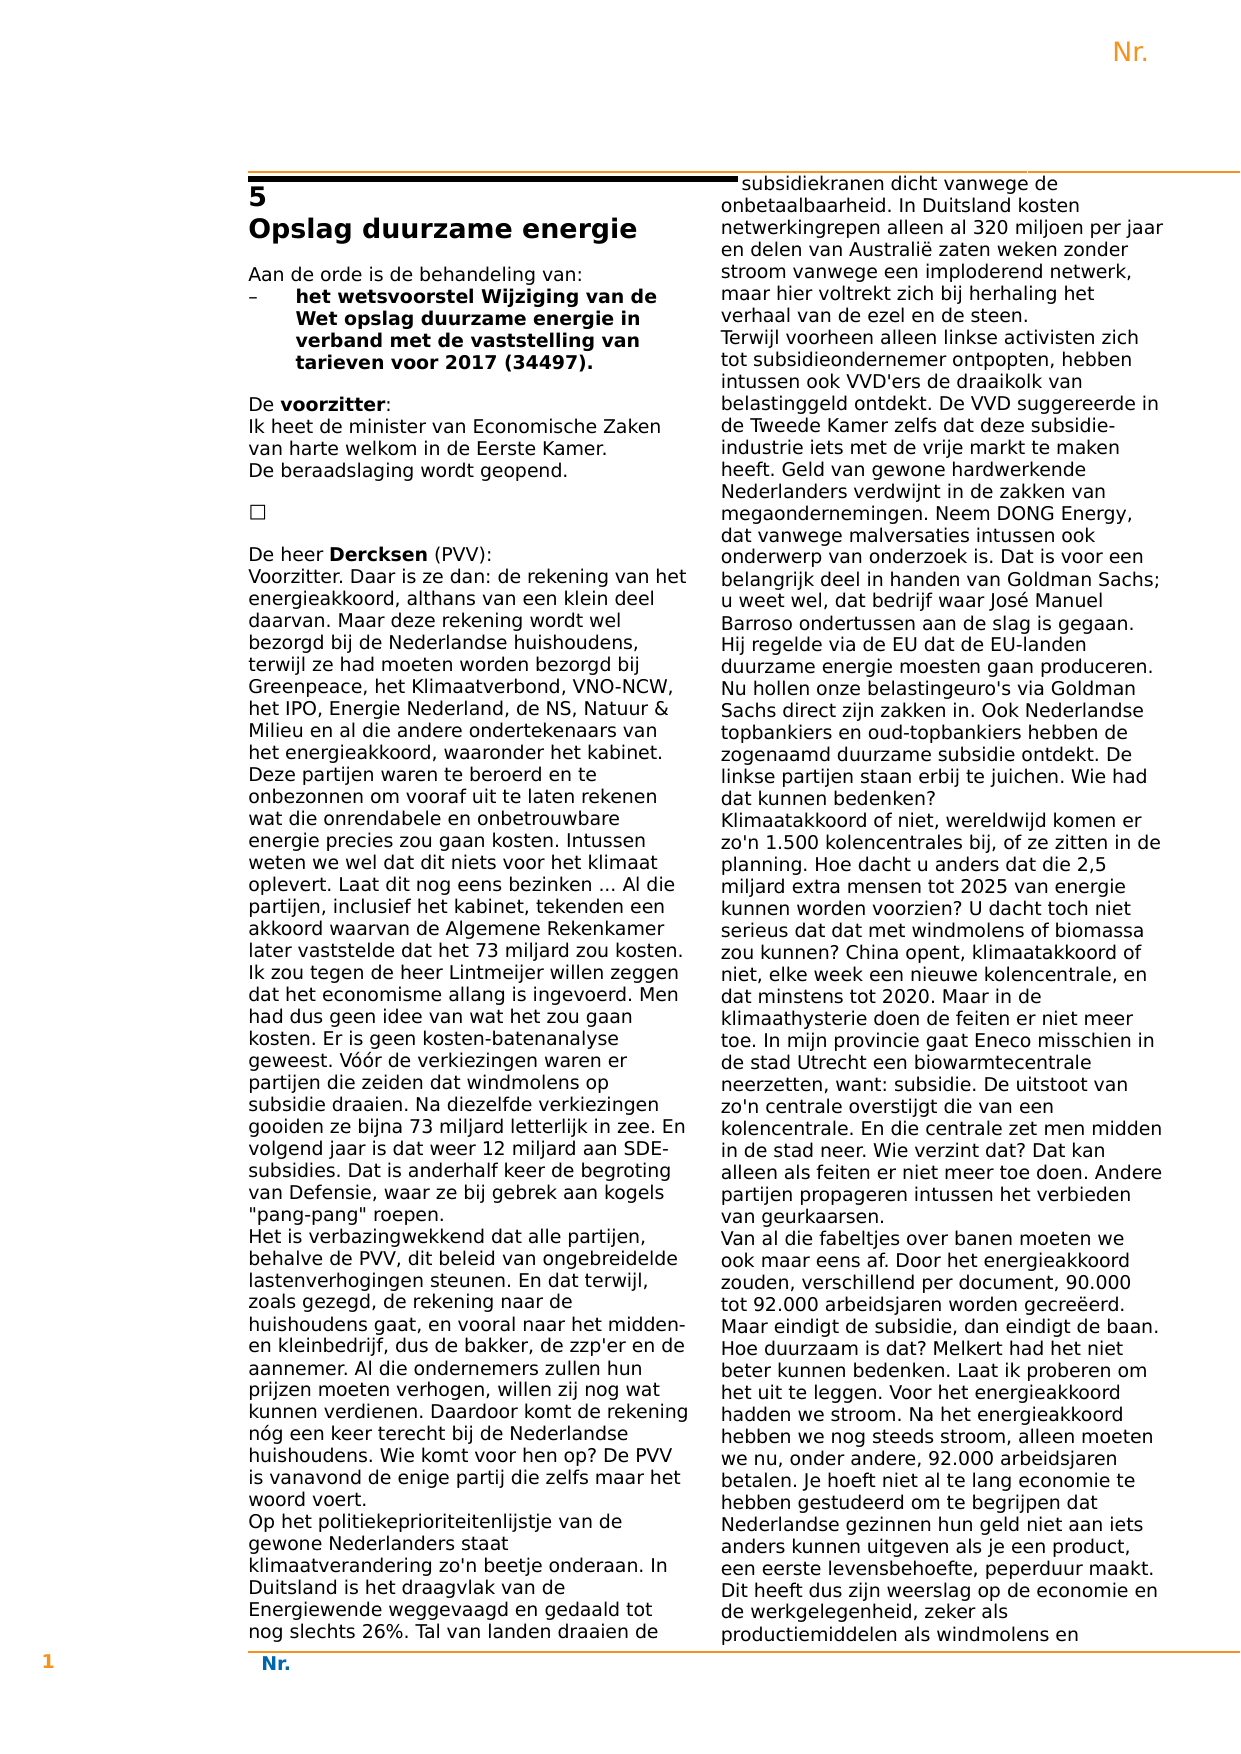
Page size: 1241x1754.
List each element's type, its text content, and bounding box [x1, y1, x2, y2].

text Voorzitter. Daar is ze dan: de rekening van het energieakkoord, althans van een klein deel daarvan. Maar deze rekening wordt wel bezorgd bij de Nederlandse huishoudens, terwijl ze had moeten worden bezorgd bij Greenpeace, het Klimaatverbond, VNO-NCW, het IPO, Energie Nederland, de NS, Natuur & Milieu en al die andere ondertekenaars van het energieakkoord, waaronder het kabinet. Deze partijen waren te beroerd en te onbezonnen om vooraf uit te laten rekenen wat die onrendabele en onbetrouwbare energie precies zou gaan kosten. Intussen weten we wel dat dit niets voor het klimaat oplevert. Laat dit nog eens bezinken ... Al die partijen, inclusief het kabinet, tekenden een akkoord waarvan de Algemene Rekenkamer later vaststelde dat het 73 miljard zou kosten. Ik zou tegen de heer Lintmeijer willen zeggen dat het economisme allang is ingevoerd. Men had dus geen idee van wat het zou gaan kosten. Er is geen kosten-batenanalyse geweest. Vóór de verkiezingen waren er partijen die zeiden dat windmolens op subsidie draaien. Na diezelfde verkiezingen gooiden ze bijna 73 miljard letterlijk in zee. En volgend jaar is dat weer 12 miljard aan SDE-subsidies. Dat is anderhalf keer de begroting van Defensie, waar ze bij gebrek aan kogels "pang-pang" roepen. [248, 566, 691, 1226]
text Terwijl voorheen alleen linkse activisten zich tot subsidieondernemer ontpopten, hebben intussen ook VVD'ers de draaikolk van belastinggeld ontdekt. De VVD suggereerde in de Tweede Kamer zelfs dat deze subsidie-industrie iets met de vrije markt te maken heeft. Geld van gewone hardwerkende Nederlanders verdwijnt in de zakken van megaondernemingen. Neem DONG Energy, dat vanwege malversaties intussen ook onderwerp van onderzoek is. Dat is voor een belangrijk deel in handen van Goldman Sachs; u weet wel, dat bedrijf waar José Manuel Barroso ondertussen aan de slag is gegaan. Hij regelde via de EU dat de EU-landen duurzame energie moesten gaan produceren. Nu hollen onze belastingeuro's via Goldman Sachs direct zijn zakken in. Ook Nederlandse topbankiers en oud-topbankiers hebben de zogenaamd duurzame subsidie ontdekt. De linkse partijen staan erbij te juichen. Wie had dat kunnen bedenken? [721, 327, 1163, 810]
text subsidiekranen dicht vanwege de onbetaalbaarheid. In Duitsland kosten netwerkingrepen alleen al 320 miljoen per jaar en delen van Australië zaten weken zonder stroom vanwege een imploderend netwerk, maar hier voltrekt zich bij herhaling het verhaal van de ezel en de steen. [721, 173, 1163, 327]
text Ik heet de minister van Economische Zaken van harte welkom in de Eerste Kamer. [248, 416, 691, 460]
text De heer Dercksen (PVV): [248, 544, 691, 566]
text De voorzitter: [248, 394, 691, 416]
text De beraadslaging wordt geopend. [248, 460, 691, 482]
text Klimaatakkoord of niet, wereldwijd komen er zo'n 1.500 kolencentrales bij, of ze zitten in de planning. Hoe dacht u anders dat die 2,5 miljard extra mensen tot 2025 van energie kunnen worden voorzien? U dacht toch niet serieus dat dat met windmolens of biomassa zou kunnen? China opent, klimaatakkoord of niet, elke week een nieuwe kolencentrale, en dat minstens tot 2020. Maar in de klimaathysterie doen de feiten er niet meer toe. In mijn provincie gaat Eneco misschien in de stad Utrecht een biowarmtecentrale neerzetten, want: subsidie. De uitstoot van zo'n centrale overstijgt die van een kolencentrale. En die centrale zet men midden in de stad neer. Wie verzint dat? Dat kan alleen als feiten er niet meer toe doen. Andere partijen propageren intussen het verbieden van geurkaarsen. [721, 810, 1163, 1228]
text Aan de orde is de behandeling van: [248, 264, 691, 286]
list het wetsvoorstel Wijziging van de Wet opslag duurzame energie in verband met de vaststelling van tarieven voor 2017 (34497). [248, 286, 691, 374]
text Van al die fabeltjes over banen moeten we ook maar eens af. Door het energieakkoord zouden, verschillend per document, 90.000 tot 92.000 arbeidsjaren worden gecreëerd. Maar eindigt de subsidie, dan eindigt de baan. Hoe duurzaam is dat? Melkert had het niet beter kunnen bedenken. Laat ik proberen om het uit te leggen. Voor het energieakkoord hadden we stroom. Na het energieakkoord hebben we nog steeds stroom, alleen moeten we nu, onder andere, 92.000 arbeidsjaren betalen. Je hoeft niet al te lang economie te hebben gestudeerd om te begrijpen dat Nederlandse gezinnen hun geld niet aan iets anders kunnen uitgeven als je een product, een eerste levensbehoefte, peperduur maakt. Dit heeft dus zijn weerslag op de economie en de werkgelegenheid, zeker als productiemiddelen als windmolens en [721, 1228, 1163, 1645]
text Op het politiekeprioriteitenlijstje van de gewone Nederlanders staat klimaatverandering zo'n beetje onderaan. In Duitsland is het draagvlak van de Energiewende weggevaagd en gedaald tot nog slechts 26%. Tal van landen draaien de [248, 1511, 691, 1643]
text ⬜ [248, 502, 691, 524]
text Het is verbazingwekkend dat alle partijen, behalve de PVV, dit beleid van ongebreidelde lastenverhogingen steunen. En dat terwijl, zoals gezegd, de rekening naar de huishoudens gaat, en vooral naar het midden- en kleinbedrijf, dus de bakker, de zzp'er en de aannemer. Al die ondernemers zullen hun prijzen moeten verhogen, willen zij nog wat kunnen verdienen. Daardoor komt de rekening nóg een keer terecht bij de Nederlandse huishoudens. Wie komt voor hen op? De PVV is vanavond de enige partij die zelfs maar het woord voert. [248, 1226, 691, 1511]
title 5 Opslag duurzame energie [248, 182, 691, 244]
